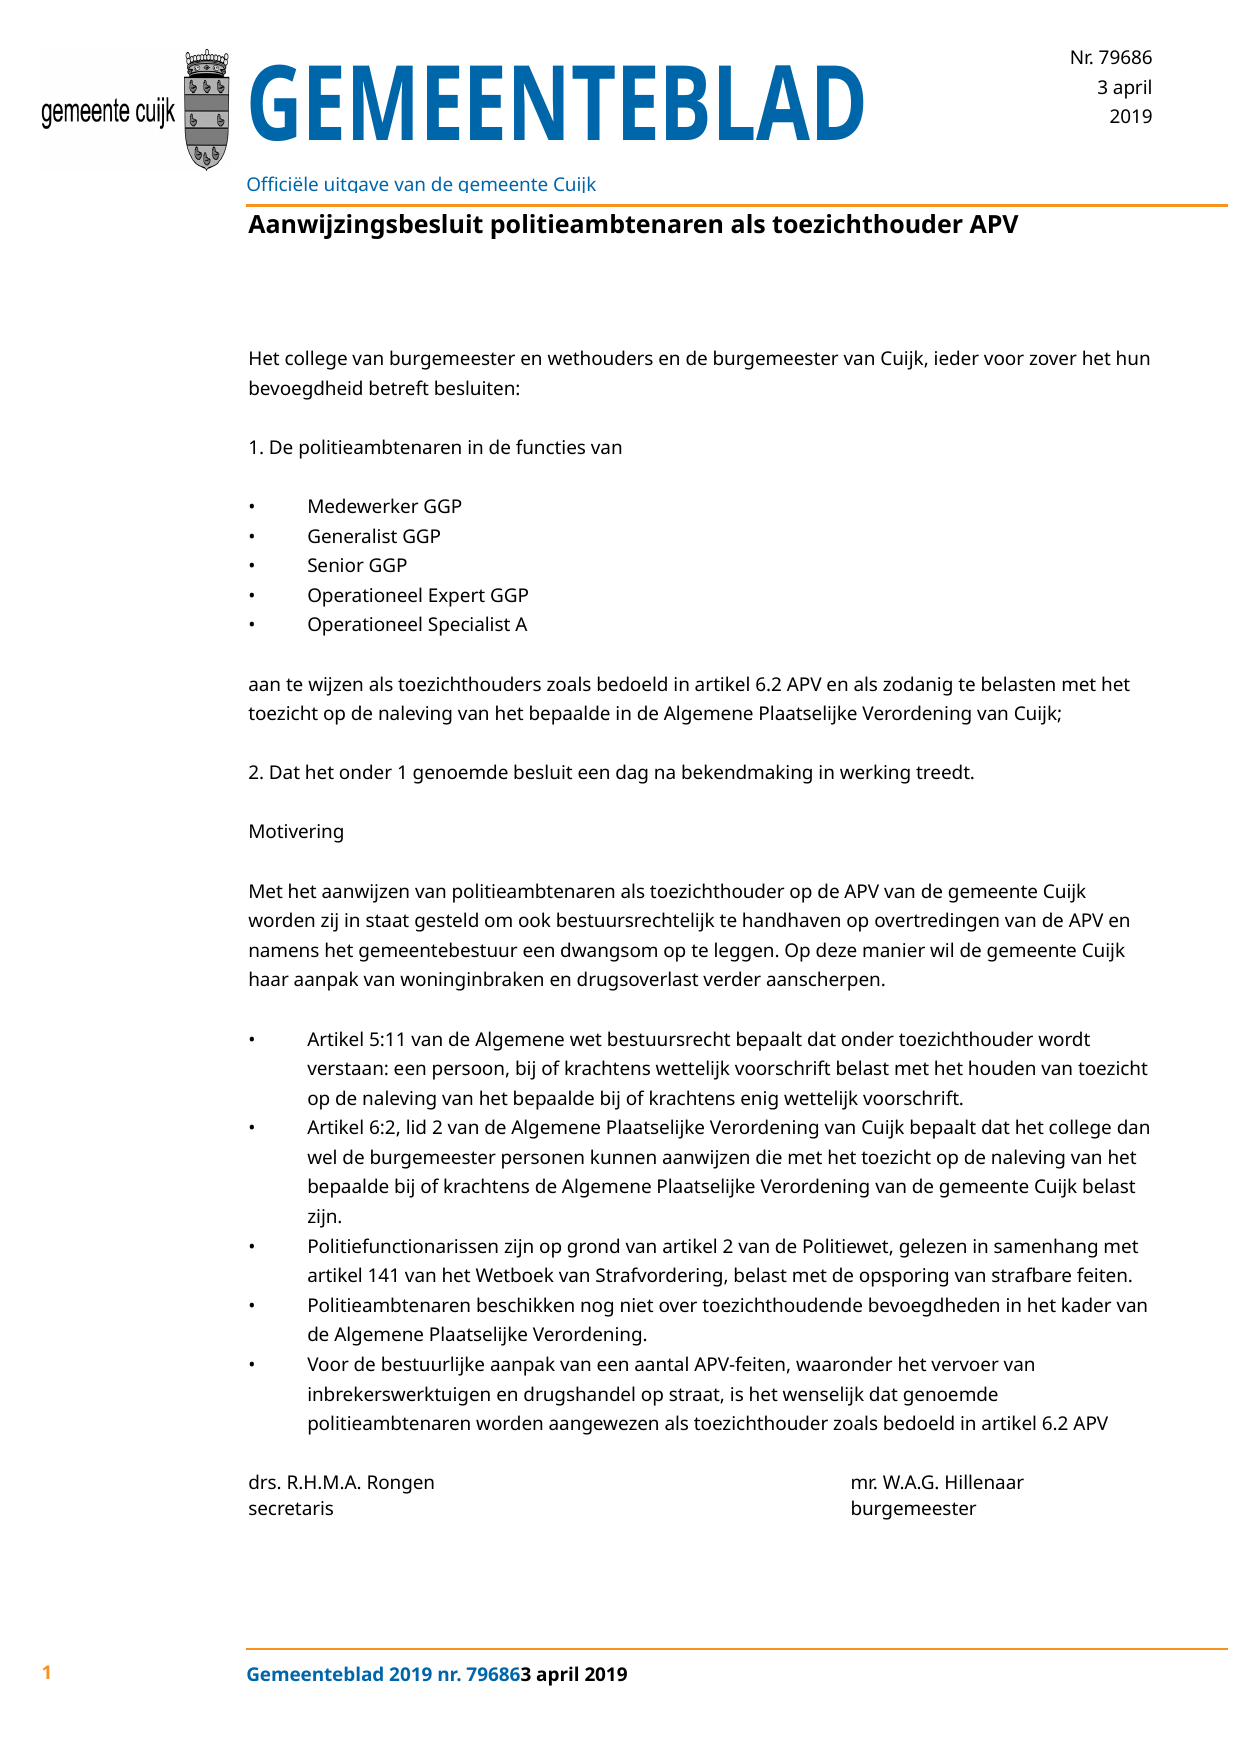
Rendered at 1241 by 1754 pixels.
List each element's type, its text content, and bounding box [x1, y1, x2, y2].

list Politiefunctionarissen zijn op grond van artikel 2 van de Politiewet, gelezen in samenhang met artikel 141 van het Wetboek van Strafvordering, belast met de opsporing van strafbare feiten. [248, 1233, 1152, 1288]
list Senior GGP [248, 552, 1152, 578]
list Operationeel Specialist A [248, 612, 1152, 637]
table_cell [549, 1495, 850, 1521]
list Politieambtenaren beschikken nog niet over toezichthoudende bevoegdheden in het kader van de Algemene Plaatselijke Verordening. [248, 1292, 1152, 1347]
table_cell secretaris [248, 1495, 549, 1521]
picture [41, 47, 231, 172]
text Het college van burgemeester en wethouders en de burgemeester van Cuijk, ieder voor zover het hun bevoegdheid betreft besluiten: [248, 345, 1152, 401]
text Motivering [248, 819, 1152, 844]
table_header [549, 1470, 850, 1495]
table_header mr. W.A.G. Hillenaar [850, 1470, 1152, 1495]
table_header drs. R.H.M.A. Rongen [248, 1470, 549, 1495]
text 1. De politieambtenaren in de functies van [248, 434, 1152, 460]
text aan te wijzen als toezichthouders zoals bedoeld in artikel 6.2 APV en als zodanig te belasten met het toezicht op de naleving van het bepaalde in de Algemene Plaatselijke Verordening van Cuijk; [248, 671, 1152, 726]
text Aanwijzingsbesluit politieambtenaren als toezichthouder APV [248, 207, 1152, 241]
text Met het aanwijzen van politieambtenaren als toezichthouder op de APV van de gemeente Cuijk worden zij in staat gesteld om ook bestuursrechtelijk te handhaven op overtredingen van de APV en namens het gemeentebestuur een dwangsom op te leggen. Op deze manier wil de gemeente Cuijk haar aanpak van woninginbraken en drugsoverlast verder aanscherpen. [248, 878, 1152, 992]
text 2. Dat het onder 1 genoemde besluit een dag na bekendmaking in werking treedt. [248, 759, 1152, 785]
list Artikel 5:11 van de Algemene wet bestuursrecht bepaalt dat onder toezichthouder wordt verstaan: een persoon, bij of krachtens wettelijk voorschrift belast met het houden van toezicht op de naleving van het bepaalde bij of krachtens enig wettelijk voorschrift. [248, 1026, 1152, 1111]
table_cell burgemeester [850, 1495, 1152, 1521]
list Generalist GGP [248, 523, 1152, 548]
list Artikel 6:2, lid 2 van de Algemene Plaatselijke Verordening van Cuijk bepaalt dat het college dan wel de burgemeester personen kunnen aanwijzen die met het toezicht op de naleving van het bepaalde bij of krachtens de Algemene Plaatselijke Verordening van de gemeente Cuijk belast zijn. [248, 1114, 1152, 1229]
list Medewerker GGP [248, 493, 1152, 519]
list Voor de bestuurlijke aanpak van een aantal APV-feiten, waaronder het vervoer van inbrekerswerktuigen en drugshandel op straat, is het wenselijk dat genoemde politieambtenaren worden aangewezen als toezichthouder zoals bedoeld in artikel 6.2 APV [248, 1351, 1152, 1436]
list Operationeel Expert GGP [248, 582, 1152, 608]
